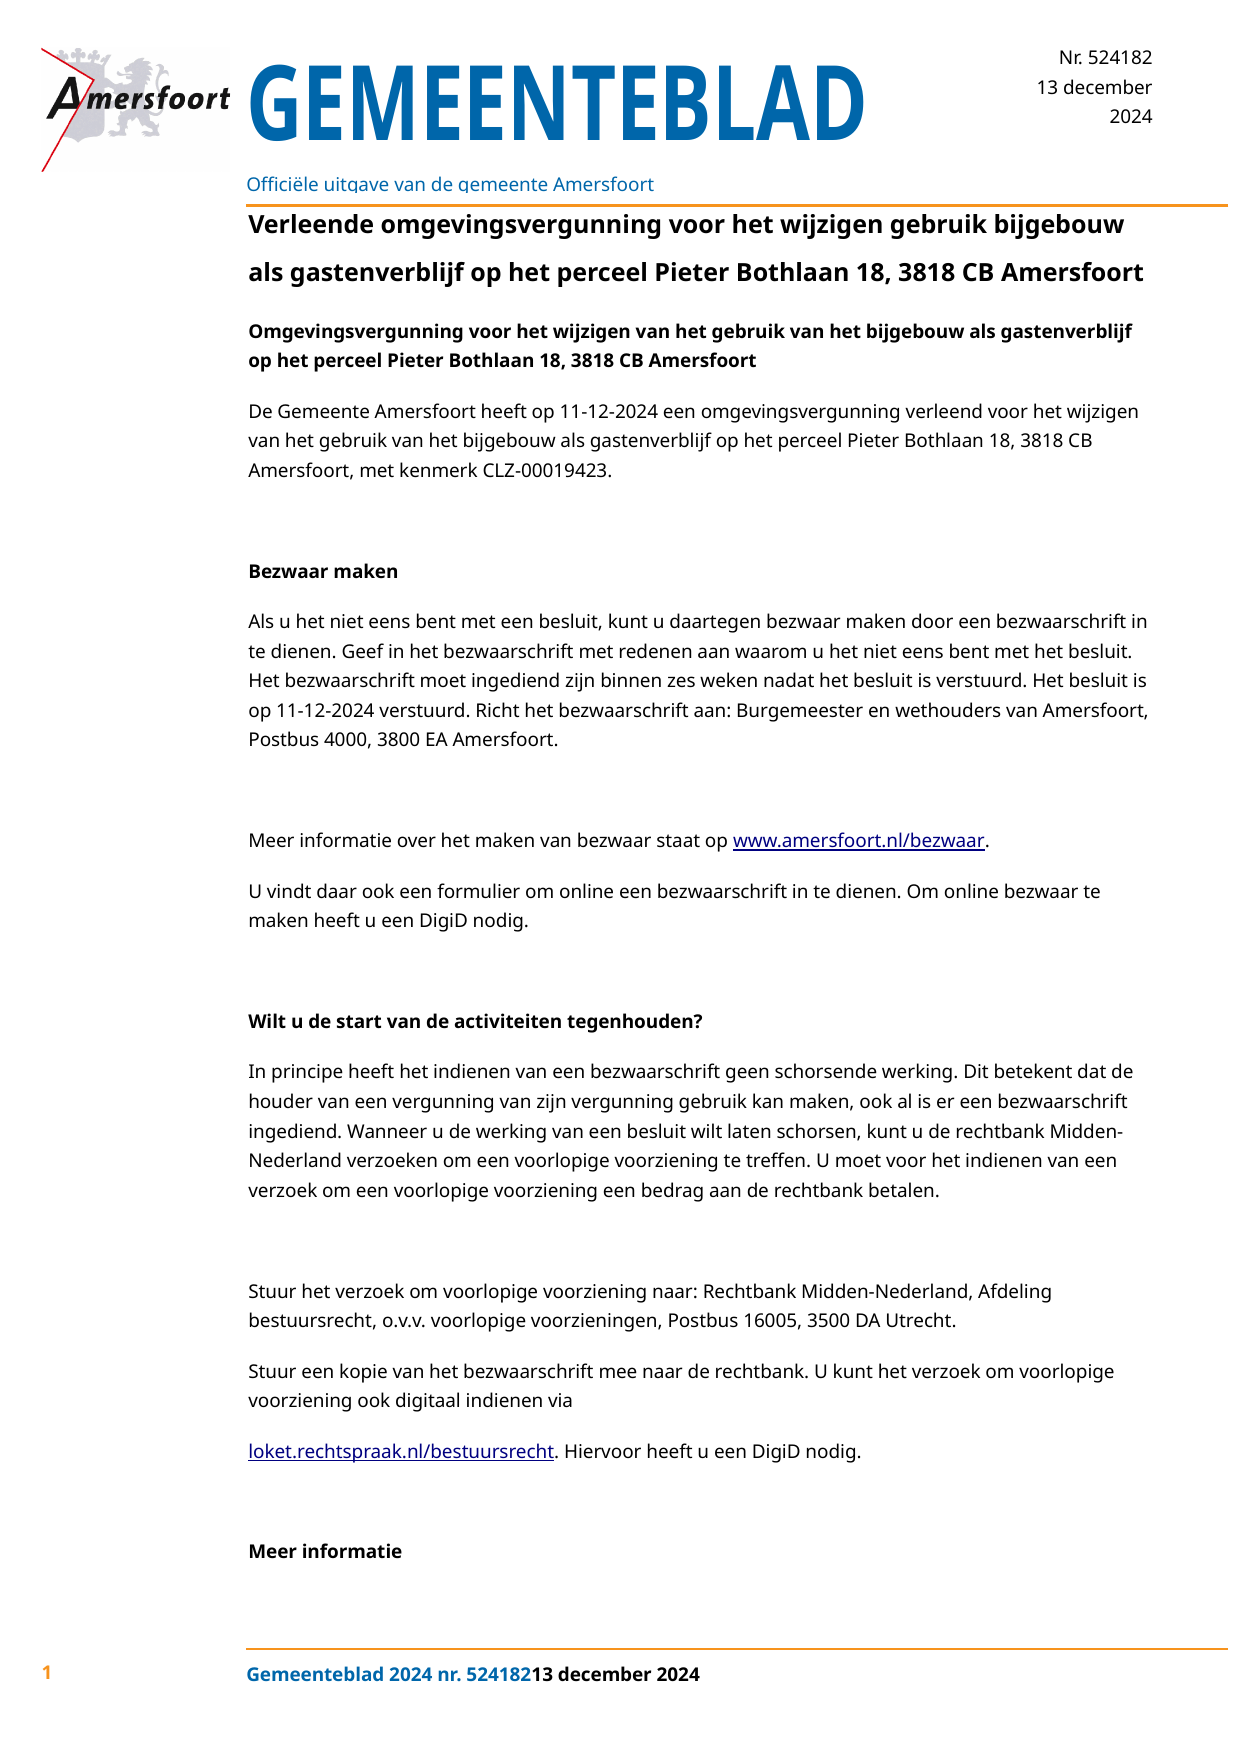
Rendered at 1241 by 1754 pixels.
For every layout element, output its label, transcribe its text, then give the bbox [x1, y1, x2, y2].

text Als u het niet eens bent met een besluit, kunt u daartegen bezwaar maken door een bezwaarschrift in te dienen. Geef in het bezwaarschrift met redenen aan waarom u het niet eens bent met het besluit. Het bezwaarschrift moet ingediend zijn binnen zes weken nadat het besluit is verstuurd. Het besluit is op 11-12-2024 verstuurd. Richt het bezwaarschrift aan: Burgemeester en wethouders van Amersfoort, Postbus 4000, 3800 EA Amersfoort. [248, 608, 1152, 752]
text Wilt u de start van de activiteiten tegenhouden? [248, 1008, 1152, 1034]
text In principe heeft het indienen van een bezwaarschrift geen schorsende werking. Dit betekent dat de houder van een vergunning van zijn vergunning gebruik kan maken, ook al is er een bezwaarschrift ingediend. Wanneer u de werking van een besluit wilt laten schorsen, kunt u de rechtbank Midden-Nederland verzoeken om een voorlopige voorziening te treffen. U moet voor het indienen van een verzoek om een voorlopige voorziening een bedrag aan de rechtbank betalen. [248, 1059, 1152, 1203]
text Bezwaar maken [248, 558, 1152, 584]
text Verleende omgevingsvergunning voor het wijzigen gebruik bijgebouw als gastenverblijf op het perceel Pieter Bothlaan 18, 3818 CB Amersfoort [248, 207, 1152, 288]
text Omgevingsvergunning voor het wijzigen van het gebruik van het bijgebouw als gastenverblijf op het perceel Pieter Bothlaan 18, 3818 CB Amersfoort [248, 318, 1152, 373]
text Stuur het verzoek om voorlopige voorziening naar: Rechtbank Midden-Nederland, Afdeling bestuursrecht, o.v.v. voorlopige voorzieningen, Postbus 16005, 3500 DA Utrecht. [248, 1278, 1152, 1333]
text U vindt daar ook een formulier om online een bezwaarschrift in te dienen. Om online bezwaar te maken heeft u een DigiD nodig. [248, 878, 1152, 933]
text De Gemeente Amersfoort heeft op 11-12-2024 een omgevingsvergunning verleend voor het wijzigen van het gebruik van het bijgebouw als gastenverblijf op het perceel Pieter Bothlaan 18, 3818 CB Amersfoort, met kenmerk CLZ-00019423. [248, 398, 1152, 483]
text Stuur een kopie van het bezwaarschrift mee naar de rechtbank. U kunt het verzoek om voorlopige voorziening ook digitaal indienen via [248, 1358, 1152, 1413]
picture [41, 47, 231, 172]
text Meer informatie over het maken van bezwaar staat op www.amersfoort.nl/bezwaar. [248, 827, 1152, 853]
text Meer informatie [248, 1539, 1152, 1564]
text loket.rechtspraak.nl/bestuursrecht. Hiervoor heeft u een DigiD nodig. [248, 1438, 1152, 1464]
